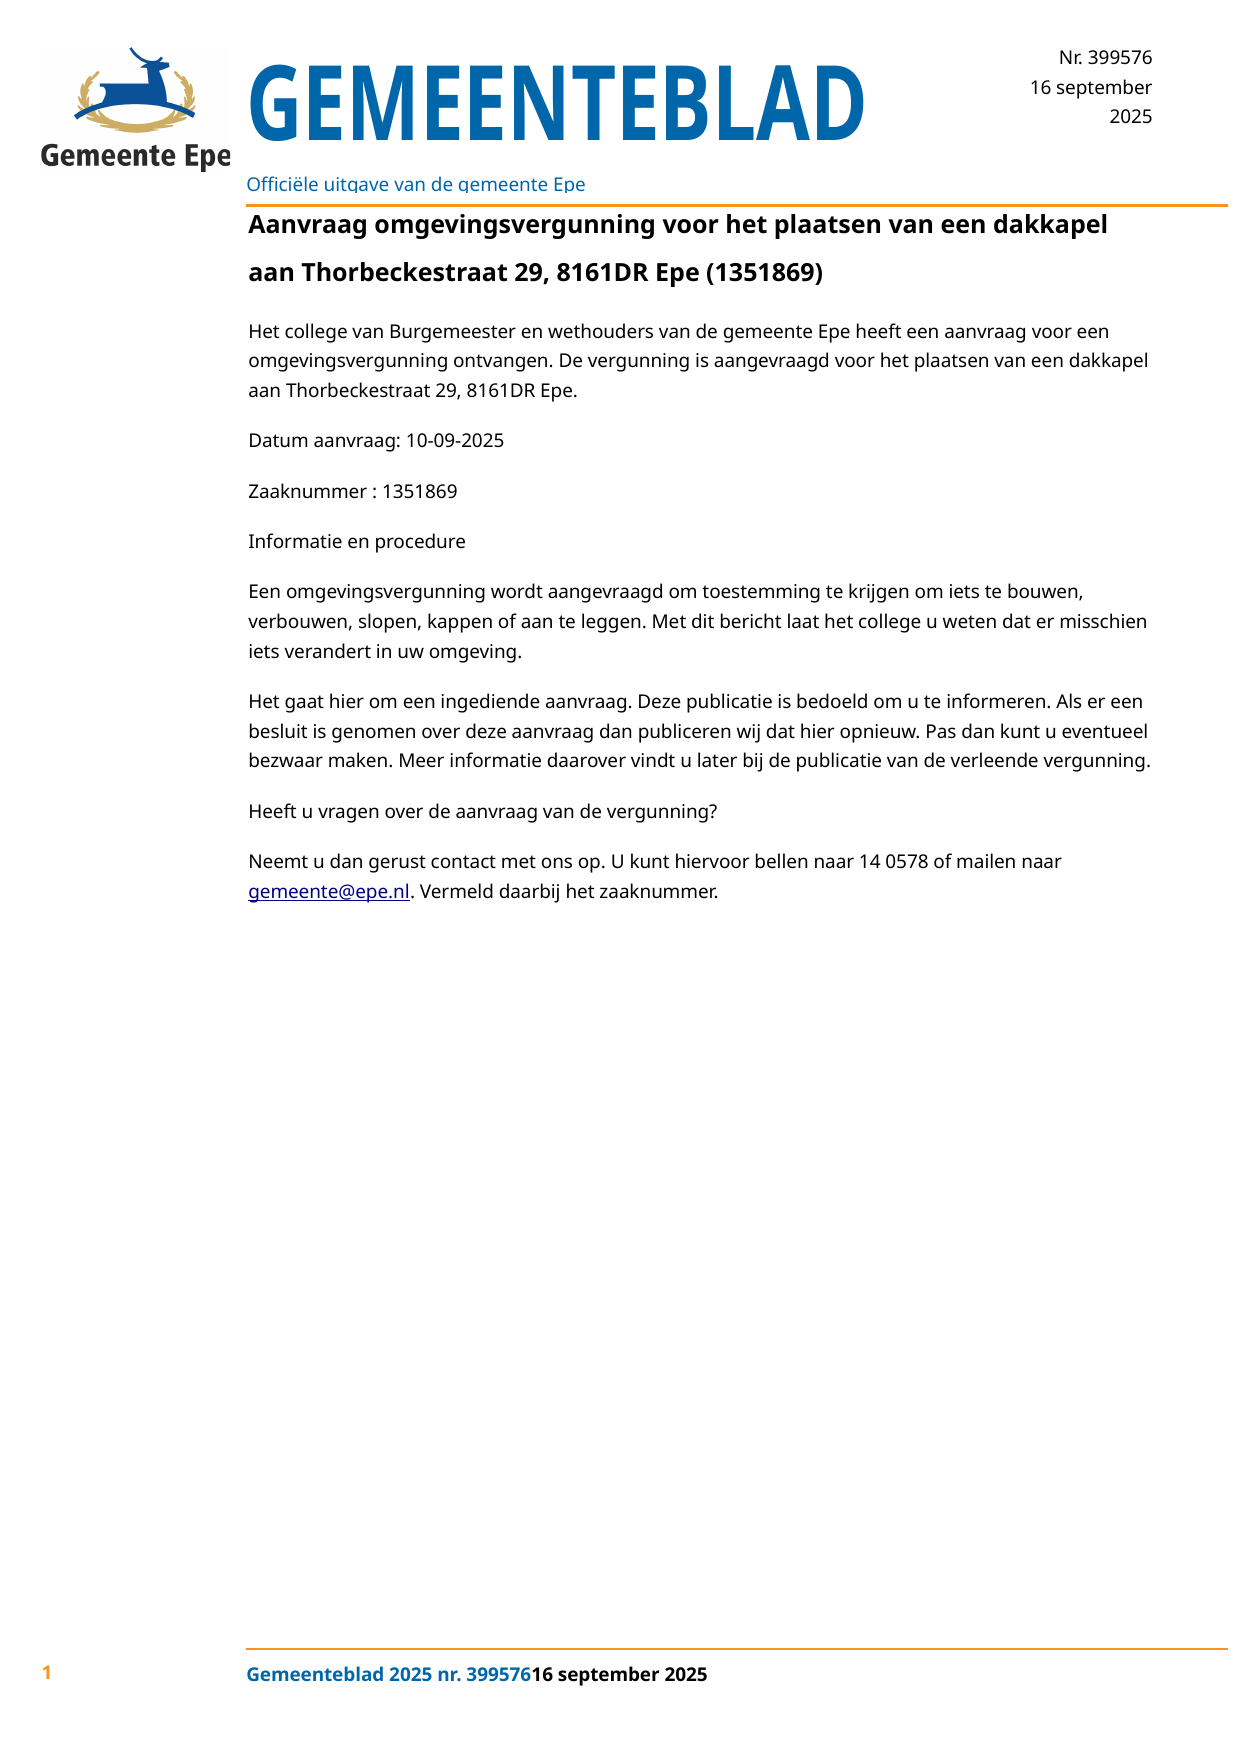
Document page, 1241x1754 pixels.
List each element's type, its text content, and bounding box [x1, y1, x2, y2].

picture [41, 47, 231, 172]
text Heeft u vragen over de aanvraag van de vergunning? [248, 798, 1152, 824]
text Het gaat hier om een ingediende aanvraag. Deze publicatie is bedoeld om u te informeren. Als er een besluit is genomen over deze aanvraag dan publiceren wij dat hier opnieuw. Pas dan kunt u eventueel bezwaar maken. Meer informatie daarover vindt u later bij de publicatie van de verleende vergunning. [248, 688, 1152, 773]
text Neemt u dan gerust contact met ons op. U kunt hiervoor bellen naar 14 0578 of mailen naar gemeente@epe.nl. Vermeld daarbij het zaaknummer. [248, 848, 1152, 904]
text Informatie en procedure [248, 528, 1152, 554]
text Zaaknummer : 1351869 [248, 478, 1152, 504]
text Aanvraag omgevingsvergunning voor het plaatsen van een dakkapel aan Thorbeckestraat 29, 8161DR Epe (1351869) [248, 207, 1152, 288]
text Het college van Burgemeester en wethouders van de gemeente Epe heeft een aanvraag voor een omgevingsvergunning ontvangen. De vergunning is aangevraagd voor het plaatsen van een dakkapel aan Thorbeckestraat 29, 8161DR Epe. [248, 318, 1152, 403]
text Datum aanvraag: 10-09-2025 [248, 427, 1152, 453]
text Een omgevingsvergunning wordt aangevraagd om toestemming te krijgen om iets te bouwen, verbouwen, slopen, kappen of aan te leggen. Met dit bericht laat het college u weten dat er misschien iets verandert in uw omgeving. [248, 579, 1152, 664]
